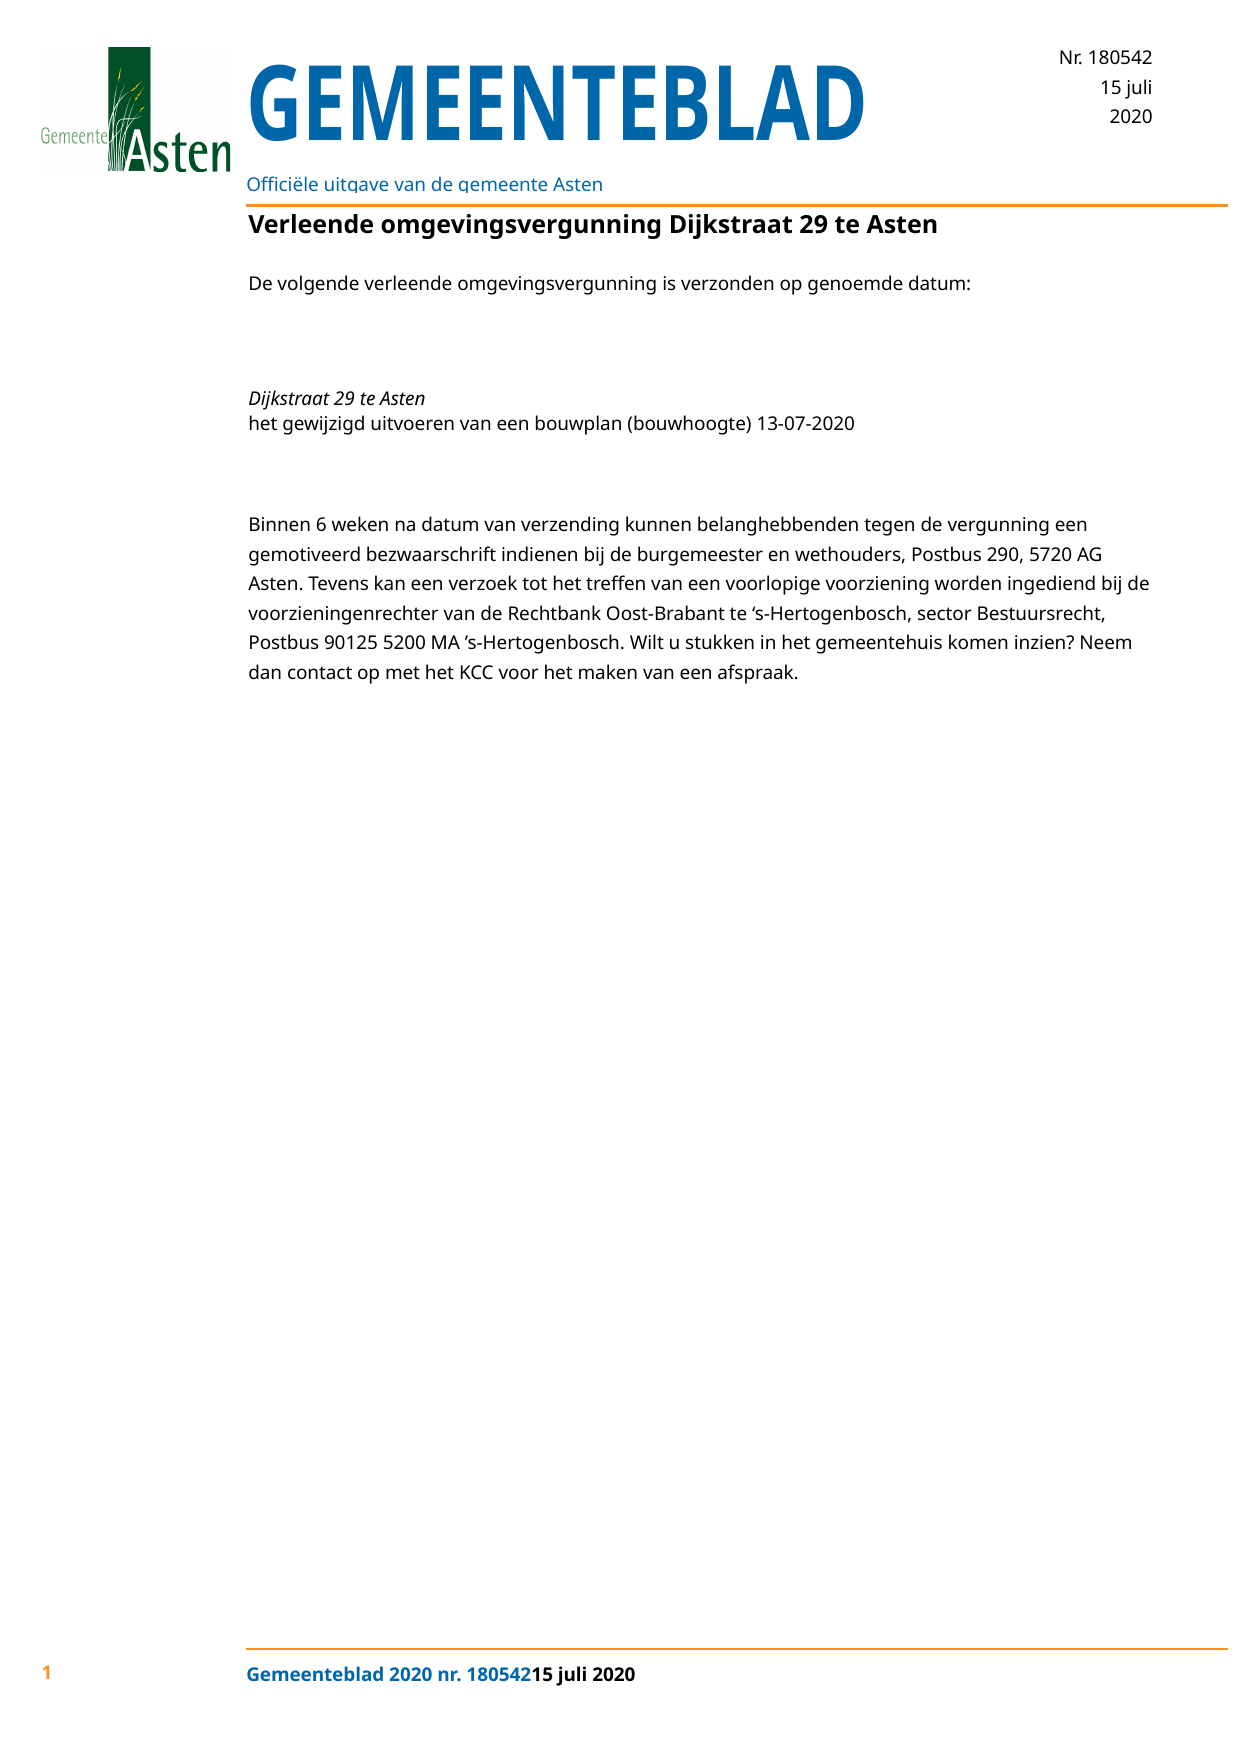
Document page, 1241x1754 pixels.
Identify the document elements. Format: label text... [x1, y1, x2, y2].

text Verleende omgevingsvergunning Dijkstraat 29 te Asten [248, 207, 1152, 241]
picture [41, 47, 231, 172]
text Dijkstraat 29 te Asten [248, 385, 1152, 410]
text Binnen 6 weken na datum van verzending kunnen belanghebbenden tegen de vergunning een gemotiveerd bezwaarschrift indienen bij de burgemeester en wethouders, Postbus 290, 5720 AG Asten. Tevens kan een verzoek tot het treffen van een voorlopige voorziening worden ingediend bij de voorzieningenrechter van de Rechtbank Oost-Brabant te ‘s-Hertogenbosch, sector Bestuursrecht, Postbus 90125 5200 MA ’s-Hertogenbosch. Wilt u stukken in het gemeentehuis komen inzien? Neem dan contact op met het KCC voor het maken van een afspraak. [248, 511, 1152, 685]
text het gewijzigd uitvoeren van een bouwplan (bouwhoogte) 13-07-2020 [248, 410, 1152, 436]
text De volgende verleende omgevingsvergunning is verzonden op genoemde datum: [248, 270, 1152, 296]
